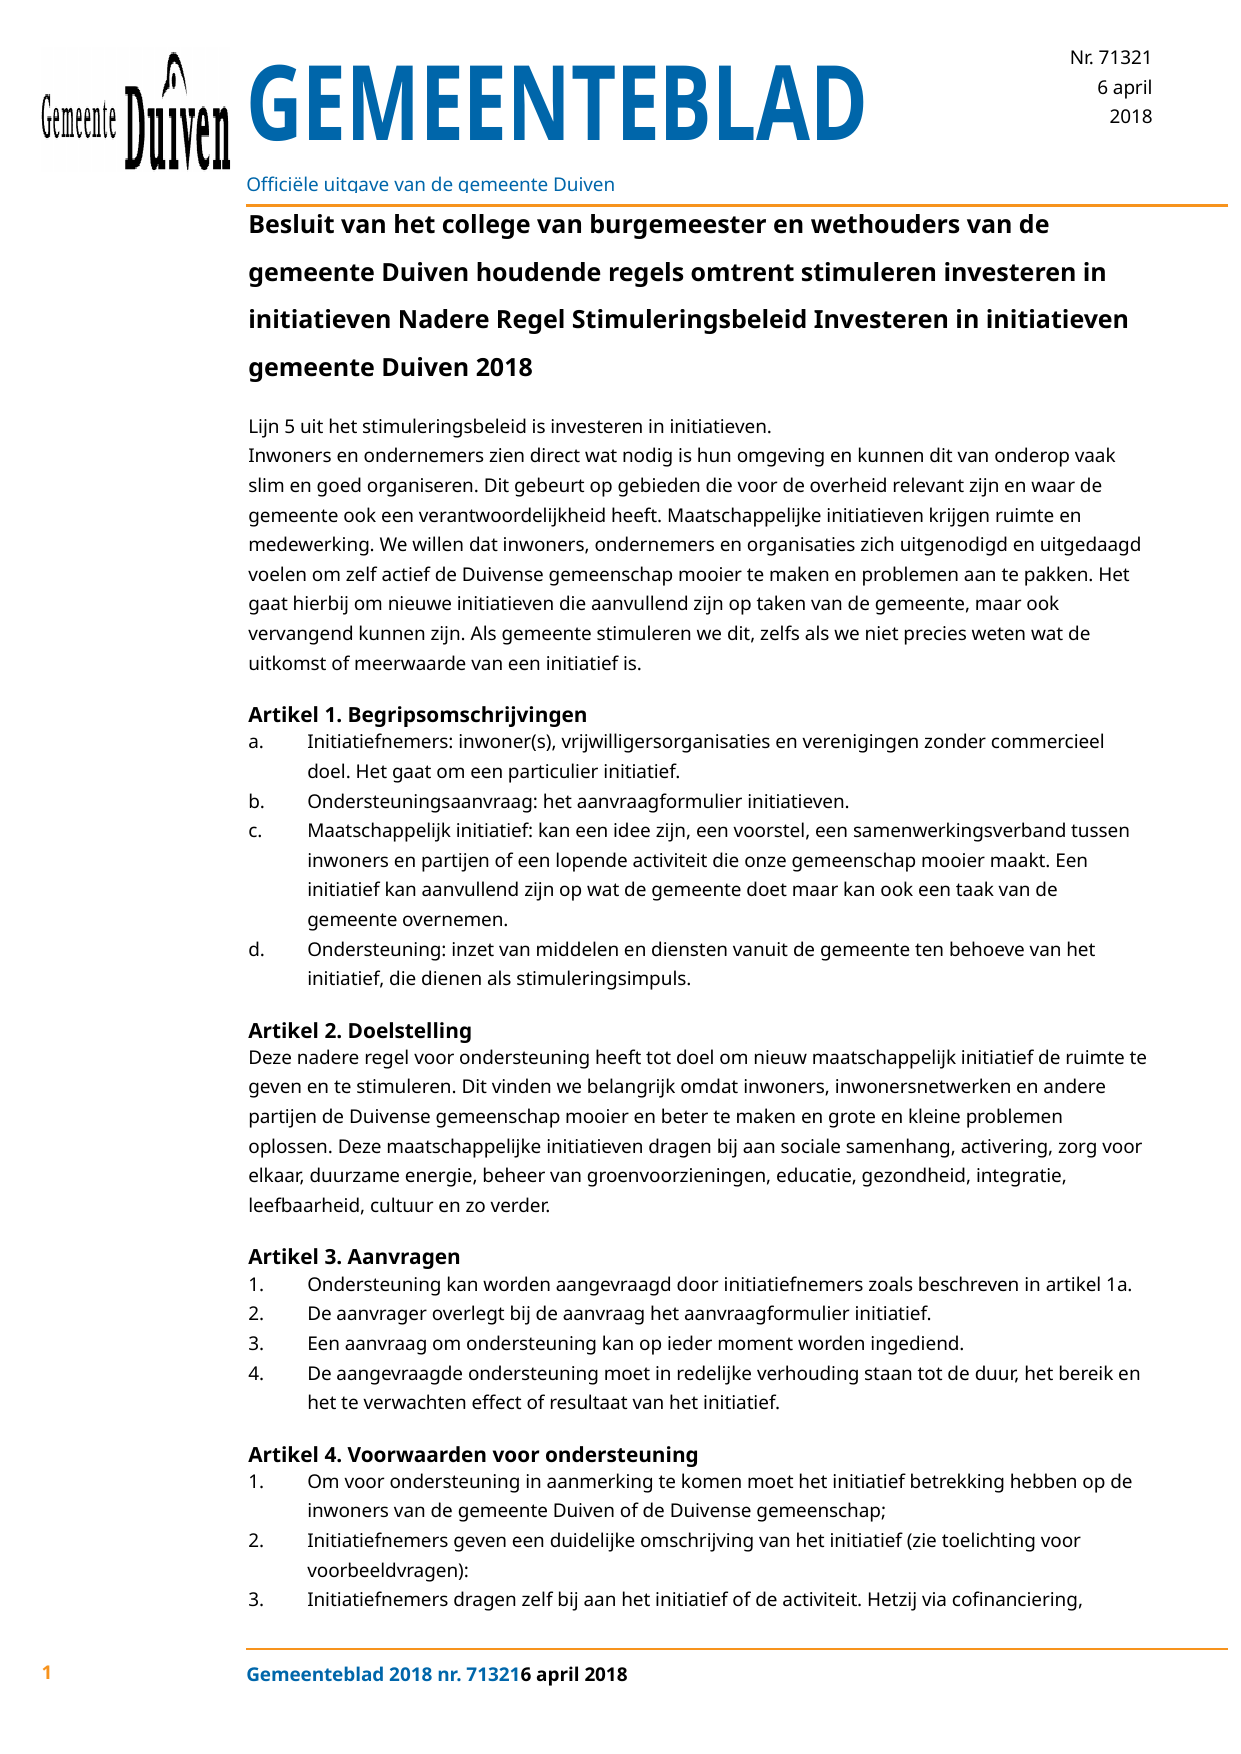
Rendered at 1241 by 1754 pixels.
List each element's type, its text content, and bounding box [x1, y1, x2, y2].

list Ondersteuning: inzet van middelen en diensten vanuit de gemeente ten behoeve van het initiatief, die dienen als stimuleringsimpuls. [248, 936, 1152, 991]
text Besluit van het college van burgemeester en wethouders van de gemeente Duiven houdende regels omtrent stimuleren investeren in initiatieven Nadere Regel Stimuleringsbeleid Investeren in initiatieven gemeente Duiven 2018 [248, 207, 1152, 384]
text Artikel 3. Aanvragen [248, 1242, 1152, 1271]
list Initiatiefnemers: inwoner(s), vrijwilligersorganisaties en verenigingen zonder commercieel doel. Het gaat om een particulier initiatief. [248, 729, 1152, 784]
list Initiatiefnemers geven een duidelijke omschrijving van het initiatief (zie toelichting voor voorbeeldvragen): [248, 1527, 1152, 1583]
list De aangevraagde ondersteuning moet in redelijke verhouding staan tot de duur, het bereik en het te verwachten effect of resultaat van het initiatief. [248, 1360, 1152, 1415]
list De aanvrager overlegt bij de aanvraag het aanvraagformulier initiatief. [248, 1301, 1152, 1326]
text Artikel 4. Voorwaarden voor ondersteuning [248, 1440, 1152, 1468]
text Artikel 1. Begripsomschrijvingen [248, 700, 1152, 729]
list Om voor ondersteuning in aanmerking te komen moet het initiatief betrekking hebben op de inwoners van de gemeente Duiven of de Duivense gemeenschap; [248, 1468, 1152, 1523]
picture [41, 47, 231, 172]
text Artikel 2. Doelstelling [248, 1016, 1152, 1044]
text Lijn 5 uit het stimuleringsbeleid is investeren in initiatieven. [248, 413, 1152, 439]
text Inwoners en ondernemers zien direct wat nodig is hun omgeving en kunnen dit van onderop vaak slim en goed organiseren. Dit gebeurt op gebieden die voor de overheid relevant zijn en waar de gemeente ook een verantwoordelijkheid heeft. Maatschappelijke initiatieven krijgen ruimte en medewerking. We willen dat inwoners, ondernemers en organisaties zich uitgenodigd en uitgedaagd voelen om zelf actief de Duivense gemeenschap mooier te maken en problemen aan te pakken. Het gaat hierbij om nieuwe initiatieven die aanvullend zijn op taken van de gemeente, maar ook vervangend kunnen zijn. Als gemeente stimuleren we dit, zelfs als we niet precies weten wat de uitkomst of meerwaarde van een initiatief is. [248, 443, 1152, 676]
list Ondersteuningsaanvraag: het aanvraagformulier initiatieven. [248, 788, 1152, 813]
list Een aanvraag om ondersteuning kan op ieder moment worden ingediend. [248, 1330, 1152, 1356]
list Maatschappelijk initiatief: kan een idee zijn, een voorstel, een samenwerkingsverband tussen inwoners en partijen of een lopende activiteit die onze gemeenschap mooier maakt. Een initiatief kan aanvullend zijn op wat de gemeente doet maar kan ook een taak van de gemeente overnemen. [248, 817, 1152, 932]
text Deze nadere regel voor ondersteuning heeft tot doel om nieuw maatschappelijk initiatief de ruimte te geven en te stimuleren. Dit vinden we belangrijk omdat inwoners, inwonersnetwerken en andere partijen de Duivense gemeenschap mooier en beter te maken en grote en kleine problemen oplossen. Deze maatschappelijke initiatieven dragen bij aan sociale samenhang, activering, zorg voor elkaar, duurzame energie, beheer van groenvoorzieningen, educatie, gezondheid, integratie, leefbaarheid, cultuur en zo verder. [248, 1044, 1152, 1218]
list Ondersteuning kan worden aangevraagd door initiatiefnemers zoals beschreven in artikel 1a. [248, 1271, 1152, 1297]
list Initiatiefnemers dragen zelf bij aan het initiatief of de activiteit. Hetzij via cofinanciering, [248, 1586, 1152, 1612]
